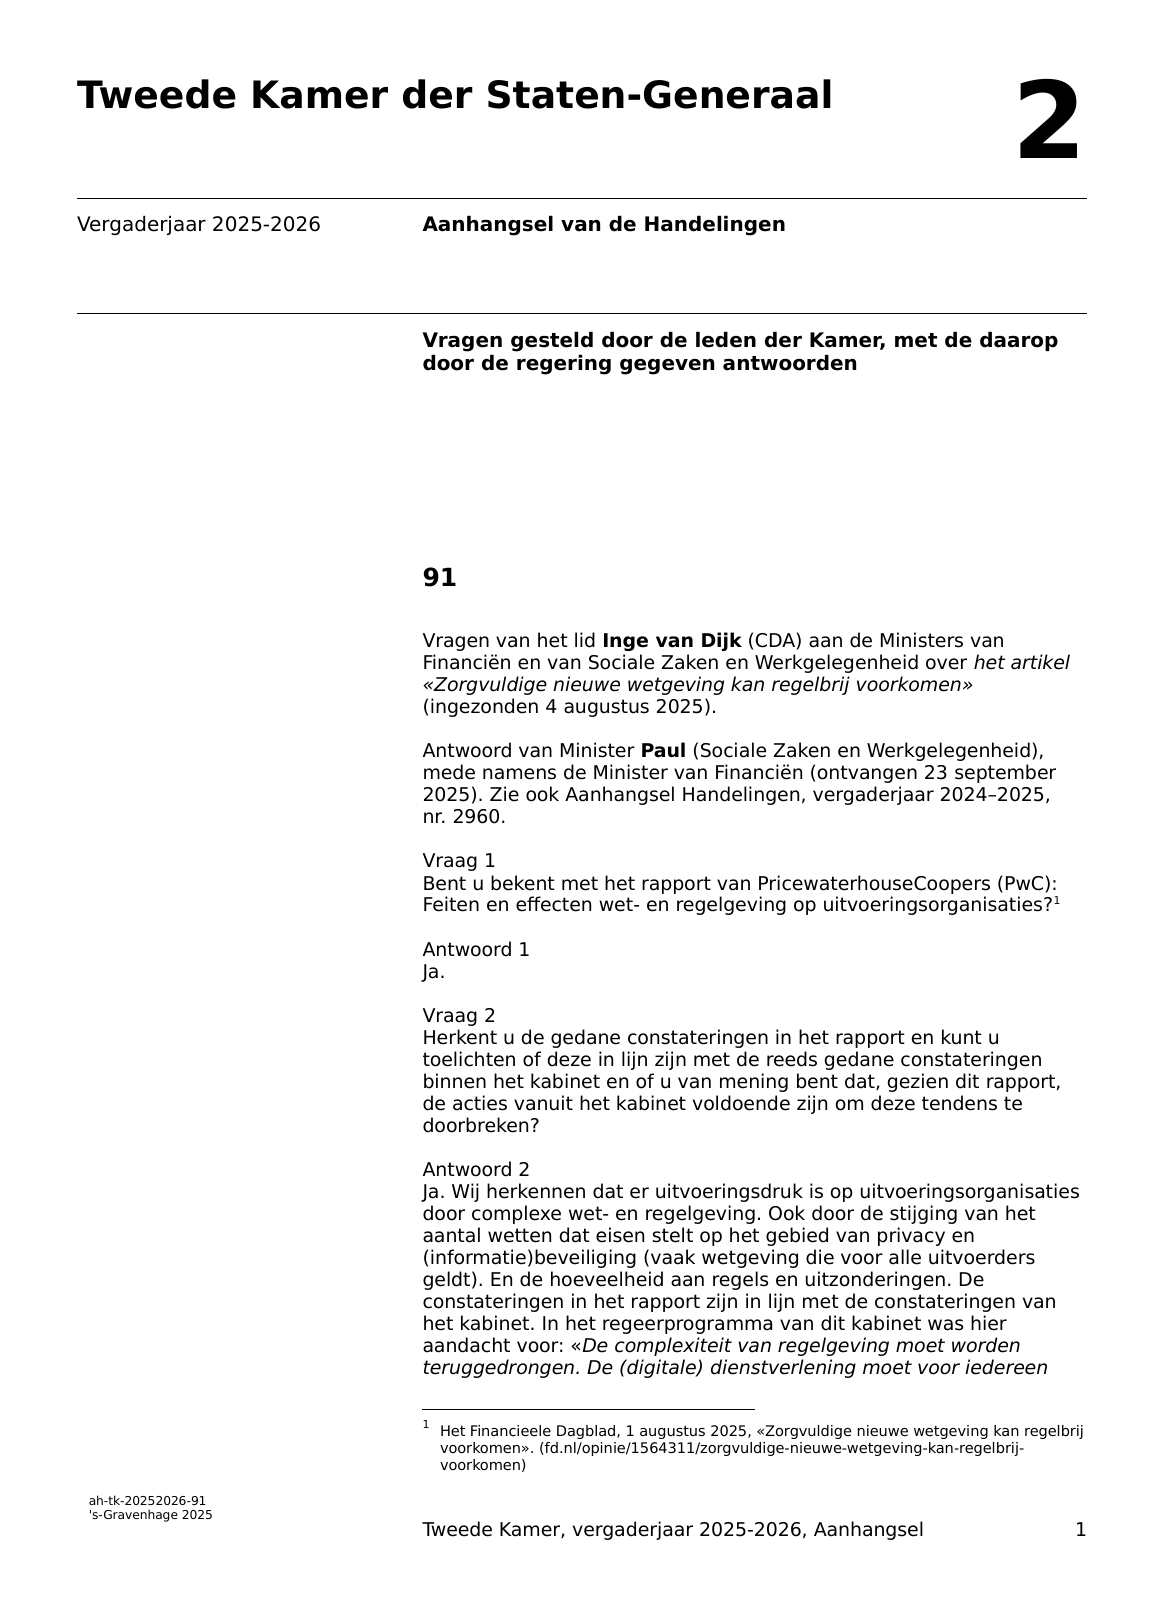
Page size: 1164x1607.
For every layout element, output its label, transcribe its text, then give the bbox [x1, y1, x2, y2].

text Bent u bekent met het rapport van PricewaterhouseCoopers (PwC): Feiten en effecten wet- en regelgeving op uitvoeringsorganisaties? [422, 872, 1087, 916]
text Vraag 1 [422, 850, 1087, 872]
text Antwoord 2 [422, 1159, 1087, 1181]
text ah-tk-20252026-91 [88, 1494, 323, 1508]
table_cell Vragen gesteld door de leden der Kamer, met de daarop door de regering gegeven antwoorden [422, 314, 1087, 375]
table_header 2 [886, 59, 1087, 198]
table_header Tweede Kamer der Staten-Generaal [77, 59, 886, 198]
text Antwoord 1 [422, 938, 1087, 961]
text Vragen van het lid Inge van Dijk (CDA) aan de Ministers van Financiën en van Sociale Zaken en Werkgelegenheid over het artikel «Zorgvuldige nieuwe wetgeving kan regelbrij voorkomen» (ingezonden 4 augustus 2025). [422, 630, 1087, 718]
table_cell Vergaderjaar 2025-2026 [77, 199, 422, 313]
text Vraag 2 [422, 1005, 1087, 1027]
text Herkent u de gedane constateringen in het rapport en kunt u toelichten of deze in lijn zijn met de reeds gedane constateringen binnen het kabinet en of u van mening bent dat, gezien dit rapport, de acties vanuit het kabinet voldoende zijn om deze tendens te doorbreken? [422, 1027, 1087, 1137]
table_cell [77, 314, 422, 375]
text Ja. [422, 961, 1087, 982]
text 91 [422, 563, 1087, 592]
text Ja. Wij herkennen dat er uitvoeringsdruk is op uitvoeringsorganisaties door complexe wet- en regelgeving. Ook door de stijging van het aantal wetten dat eisen stelt op het gebied van privacy en (informatie)beveiliging (vaak wetgeving die voor alle uitvoerders geldt). En de hoeveelheid aan regels en uitzonderingen. De constateringen in het rapport zijn in lijn met de constateringen van het kabinet. In het regeerprogramma van dit kabinet was hier aandacht voor: «De complexiteit van regelgeving moet worden teruggedrongen. De (digitale) dienstverlening moet voor iedereen [422, 1181, 1087, 1378]
table_cell Aanhangsel van de Handelingen [422, 199, 1087, 313]
text Antwoord van Minister Paul (Sociale Zaken en Werkgelegenheid), mede namens de Minister van Financiën (ontvangen 23 september 2025). Zie ook Aanhangsel Handelingen, vergaderjaar 2024–2025, nr. 2960. [422, 740, 1087, 828]
text 's-Gravenhage 2025 [88, 1508, 323, 1522]
text Het Financieele Dagblad, 1 augustus 2025, «Zorgvuldige nieuwe wetgeving kan regelbrij voorkomen». (fd.nl/opinie/1564311/zorgvuldige-nieuwe-wetgeving-kan-regelbrij-voorkomen) [422, 1418, 1087, 1474]
